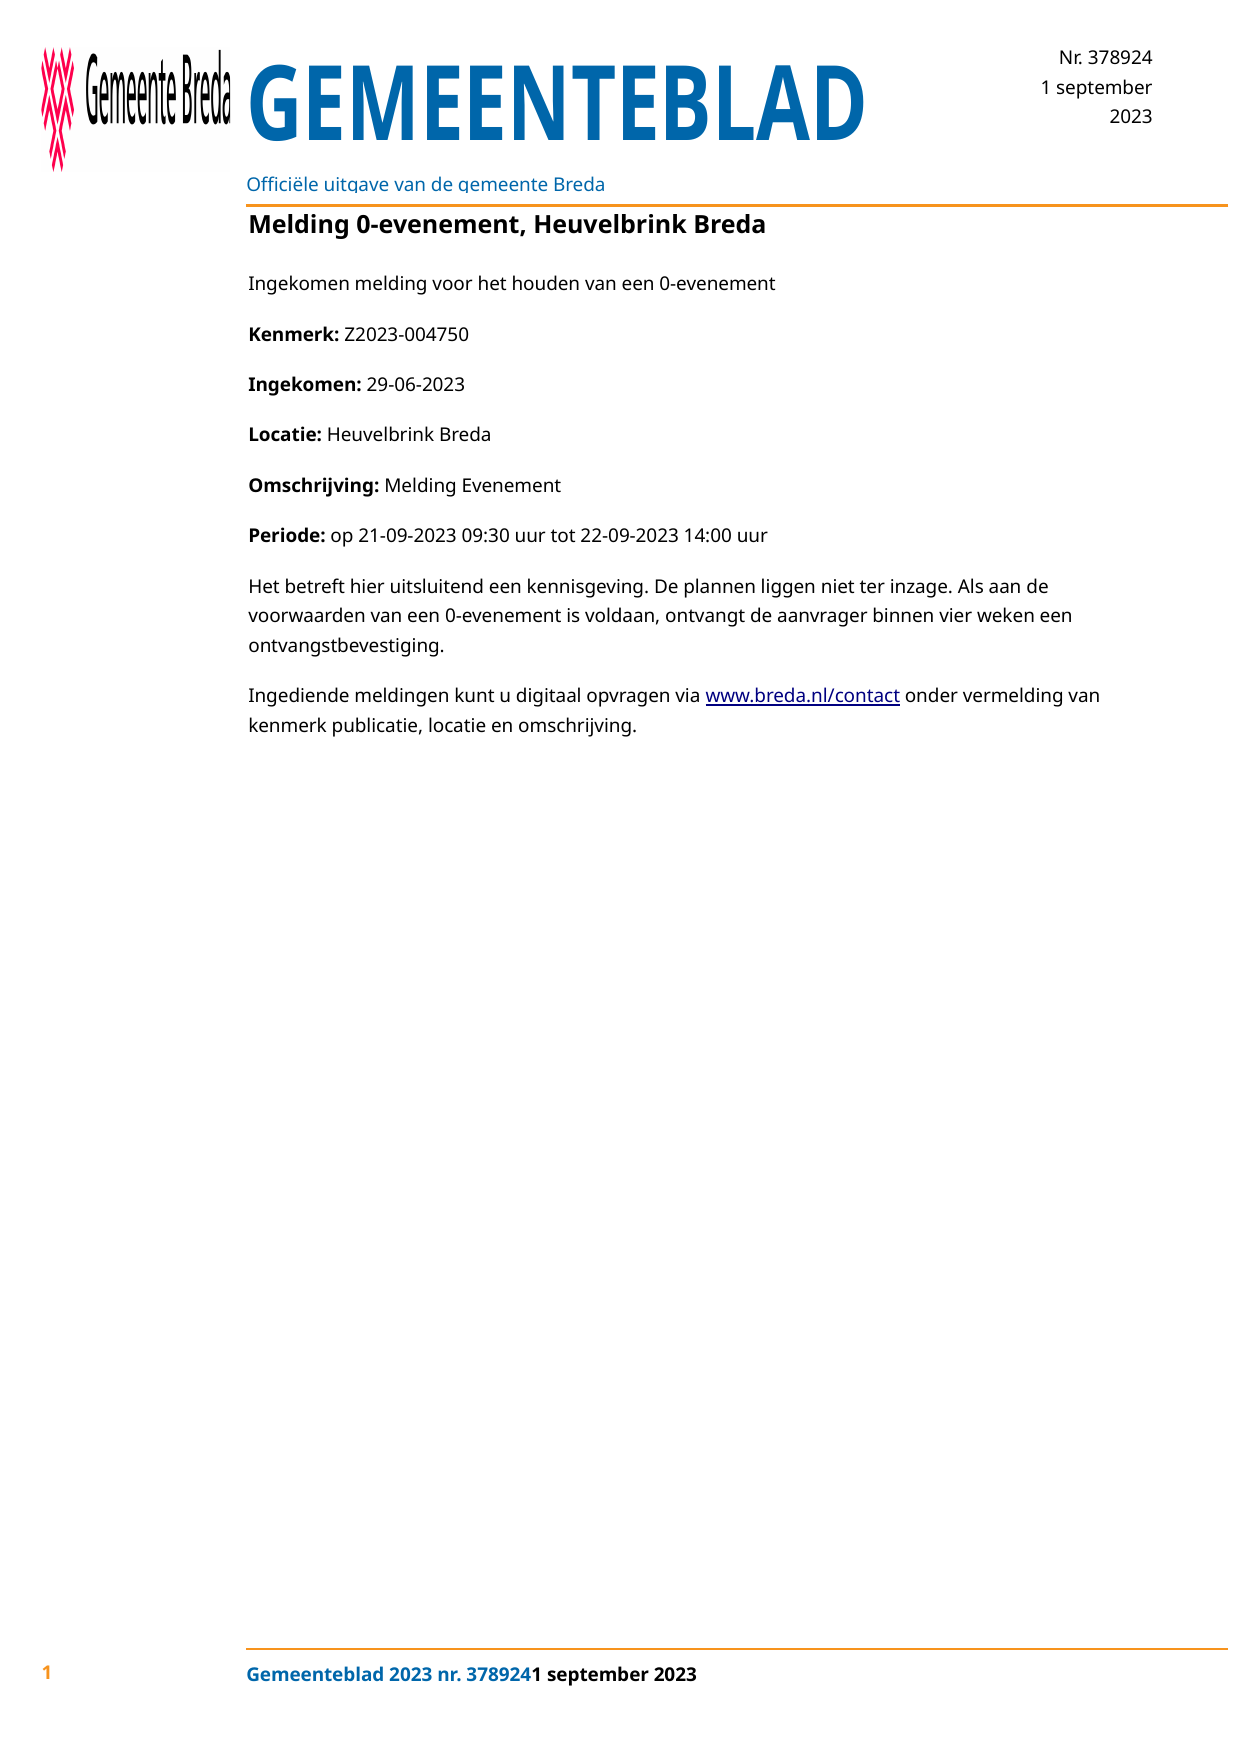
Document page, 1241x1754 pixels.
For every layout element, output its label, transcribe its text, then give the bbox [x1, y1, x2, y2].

text Ingediende meldingen kunt u digitaal opvragen via www.breda.nl/contact onder vermelding van kenmerk publicatie, locatie en omschrijving. [248, 682, 1152, 738]
text Periode: op 21-09-2023 09:30 uur tot 22-09-2023 14:00 uur [248, 522, 1152, 548]
text Melding 0-evenement, Heuvelbrink Breda [248, 207, 1152, 241]
text Omschrijving: Melding Evenement [248, 472, 1152, 498]
text Ingekomen: 29-06-2023 [248, 371, 1152, 397]
picture [41, 47, 231, 172]
text Locatie: Heuvelbrink Breda [248, 422, 1152, 447]
text Ingekomen melding voor het houden van een 0-evenement [248, 270, 1152, 296]
text Kenmerk: Z2023-004750 [248, 321, 1152, 346]
text Het betreft hier uitsluitend een kennisgeving. De plannen liggen niet ter inzage. Als aan de voorwaarden van een 0-evenement is voldaan, ontvangt de aanvrager binnen vier weken een ontvangstbevestiging. [248, 573, 1152, 658]
